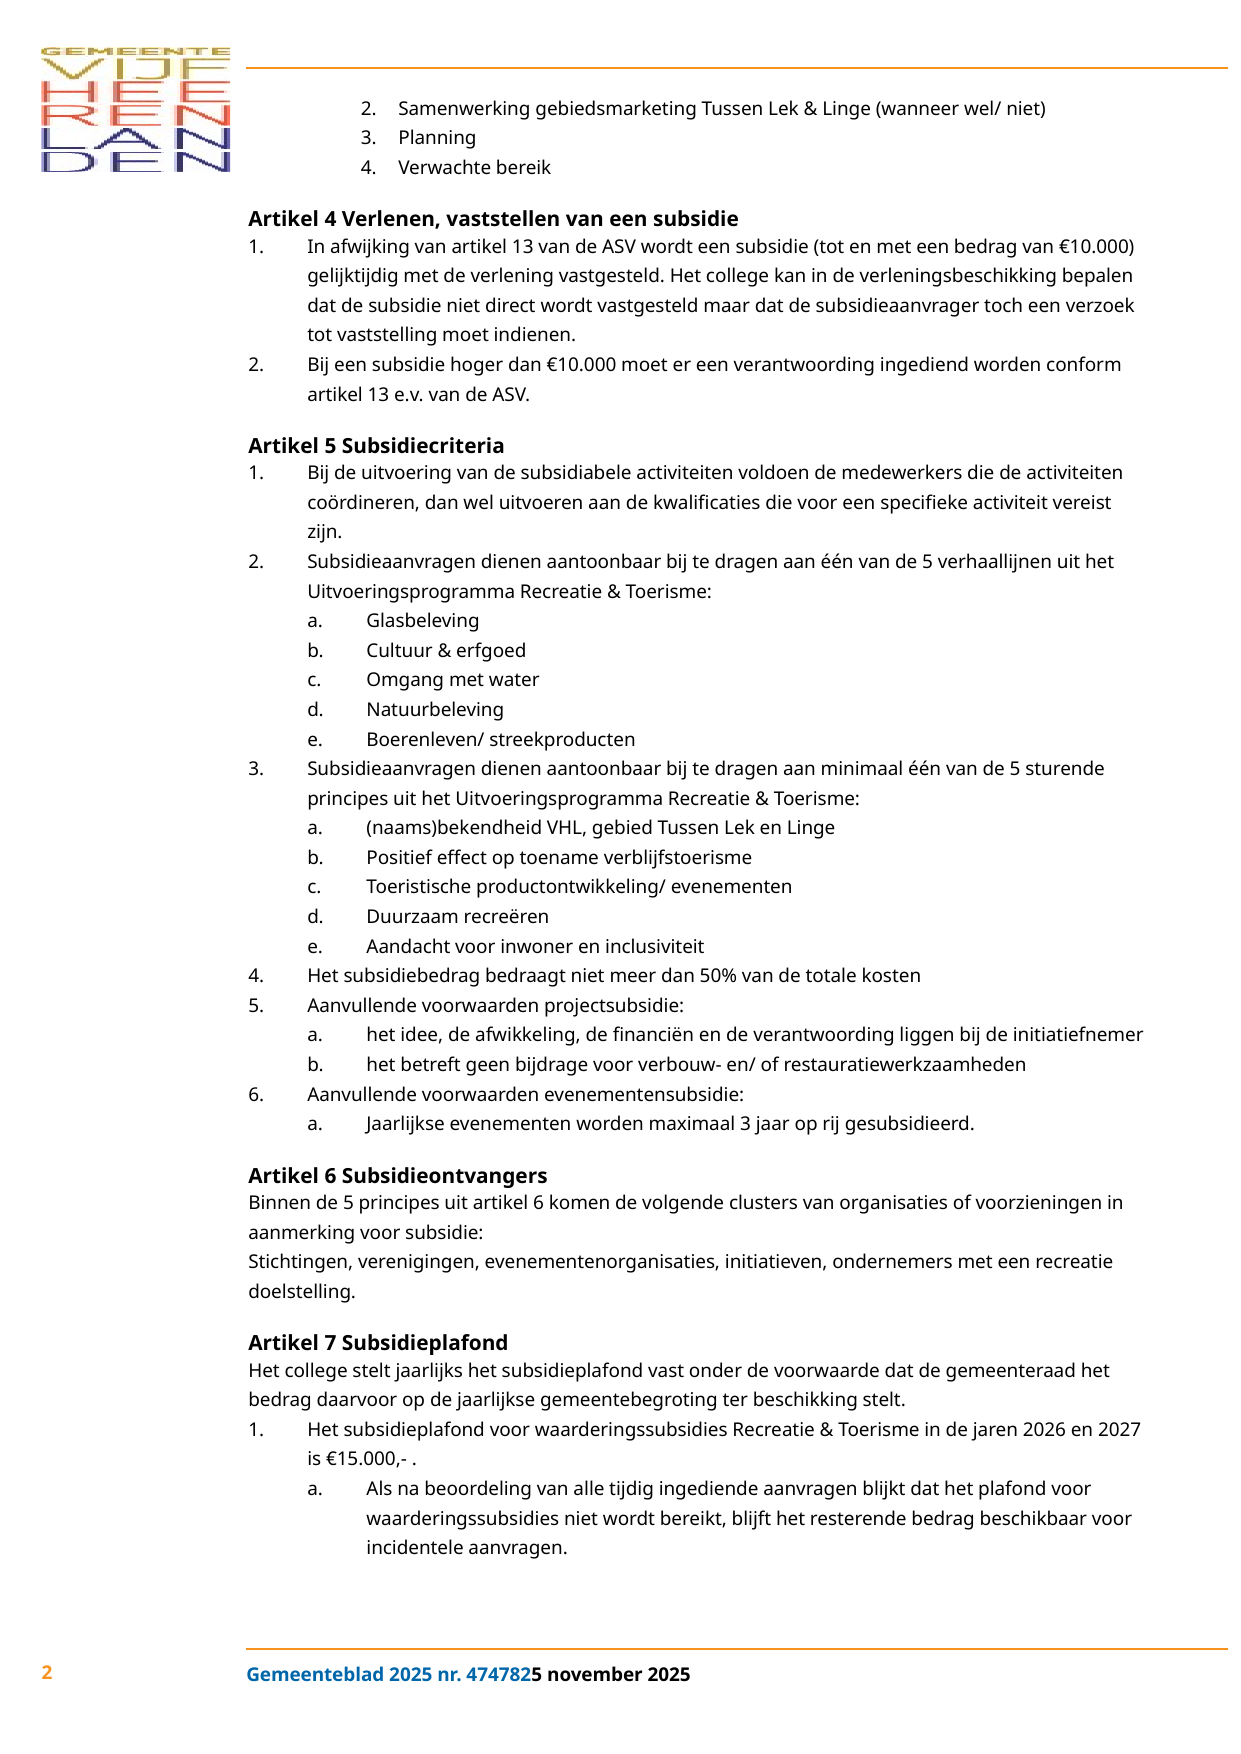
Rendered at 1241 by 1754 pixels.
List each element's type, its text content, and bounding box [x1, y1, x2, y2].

list Als na beoordeling van alle tijdig ingediende aanvragen blijkt dat het plafond voor waarderingssubsidies niet wordt bereikt, blijft het resterende bedrag beschikbaar voor incidentele aanvragen. [307, 1475, 1152, 1560]
list Verwachte bereik [361, 154, 1152, 180]
list Glasbeleving [307, 607, 1152, 633]
list Boerenleven/ streekproducten [307, 726, 1152, 752]
text Het college stelt jaarlijks het subsidieplafond vast onder de voorwaarde dat de gemeenteraad het bedrag daarvoor op de jaarlijkse gemeentebegroting ter beschikking stelt. [248, 1357, 1152, 1412]
list Positief effect op toename verblijfstoerisme [307, 844, 1152, 870]
list Jaarlijkse evenementen worden maximaal 3 jaar op rij gesubsidieerd. [307, 1110, 1152, 1136]
list Subsidieaanvragen dienen aantoonbaar bij te dragen aan één van de 5 verhaallijnen uit het Uitvoeringsprogramma Recreatie & Toerisme: [248, 548, 1152, 604]
list Samenwerking gebiedsmarketing Tussen Lek & Linge (wanneer wel/ niet) [361, 95, 1152, 121]
list Bij de uitvoering van de subsidiabele activiteiten voldoen de medewerkers die de activiteiten coördineren, dan wel uitvoeren aan de kwalificaties die voor een specifieke activiteit vereist zijn. [248, 459, 1152, 544]
text Stichtingen, verenigingen, evenementenorganisaties, initiatieven, ondernemers met een recreatie doelstelling. [248, 1248, 1152, 1304]
list Duurzaam recreëren [307, 903, 1152, 929]
list Omgang met water [307, 667, 1152, 692]
list Natuurbeleving [307, 696, 1152, 722]
text Binnen de 5 principes uit artikel 6 komen de volgende clusters van organisaties of voorzieningen in aanmerking voor subsidie: [248, 1189, 1152, 1244]
list Het subsidieplafond voor waarderingssubsidies Recreatie & Toerisme in de jaren 2026 en 2027 is €15.000,- . [248, 1416, 1152, 1471]
text Artikel 7 Subsidieplafond [248, 1328, 1152, 1357]
list Cultuur & erfgoed [307, 637, 1152, 663]
picture [41, 47, 231, 172]
list In afwijking van artikel 13 van de ASV wordt een subsidie (tot en met een bedrag van €10.000) gelijktijdig met de verlening vastgesteld. Het college kan in de verleningsbeschikking bepalen dat de subsidie niet direct wordt vastgesteld maar dat de subsidieaanvrager toch een verzoek tot vaststelling moet indienen. [248, 233, 1152, 347]
list Subsidieaanvragen dienen aantoonbaar bij te dragen aan minimaal één van de 5 sturende principes uit het Uitvoeringsprogramma Recreatie & Toerisme: [248, 755, 1152, 811]
list Het subsidiebedrag bedraagt niet meer dan 50% van de totale kosten [248, 962, 1152, 988]
text Artikel 5 Subsidiecriteria [248, 431, 1152, 459]
list (naams)bekendheid VHL, gebied Tussen Lek en Linge [307, 814, 1152, 840]
list Aanvullende voorwaarden evenementensubsidie: [248, 1081, 1152, 1107]
text Artikel 4 Verlenen, vaststellen van een subsidie [248, 204, 1152, 233]
list het betreft geen bijdrage voor verbouw- en/ of restauratiewerkzaamheden [307, 1051, 1152, 1077]
list Planning [361, 124, 1152, 150]
list Aandacht voor inwoner en inclusiviteit [307, 933, 1152, 959]
list Aanvullende voorwaarden projectsubsidie: [248, 992, 1152, 1018]
list Bij een subsidie hoger dan €10.000 moet er een verantwoording ingediend worden conform artikel 13 e.v. van de ASV. [248, 351, 1152, 406]
list Toeristische productontwikkeling/ evenementen [307, 874, 1152, 899]
text Artikel 6 Subsidieontvangers [248, 1161, 1152, 1189]
list het idee, de afwikkeling, de financiën en de verantwoording liggen bij de initiatiefnemer [307, 1022, 1152, 1047]
